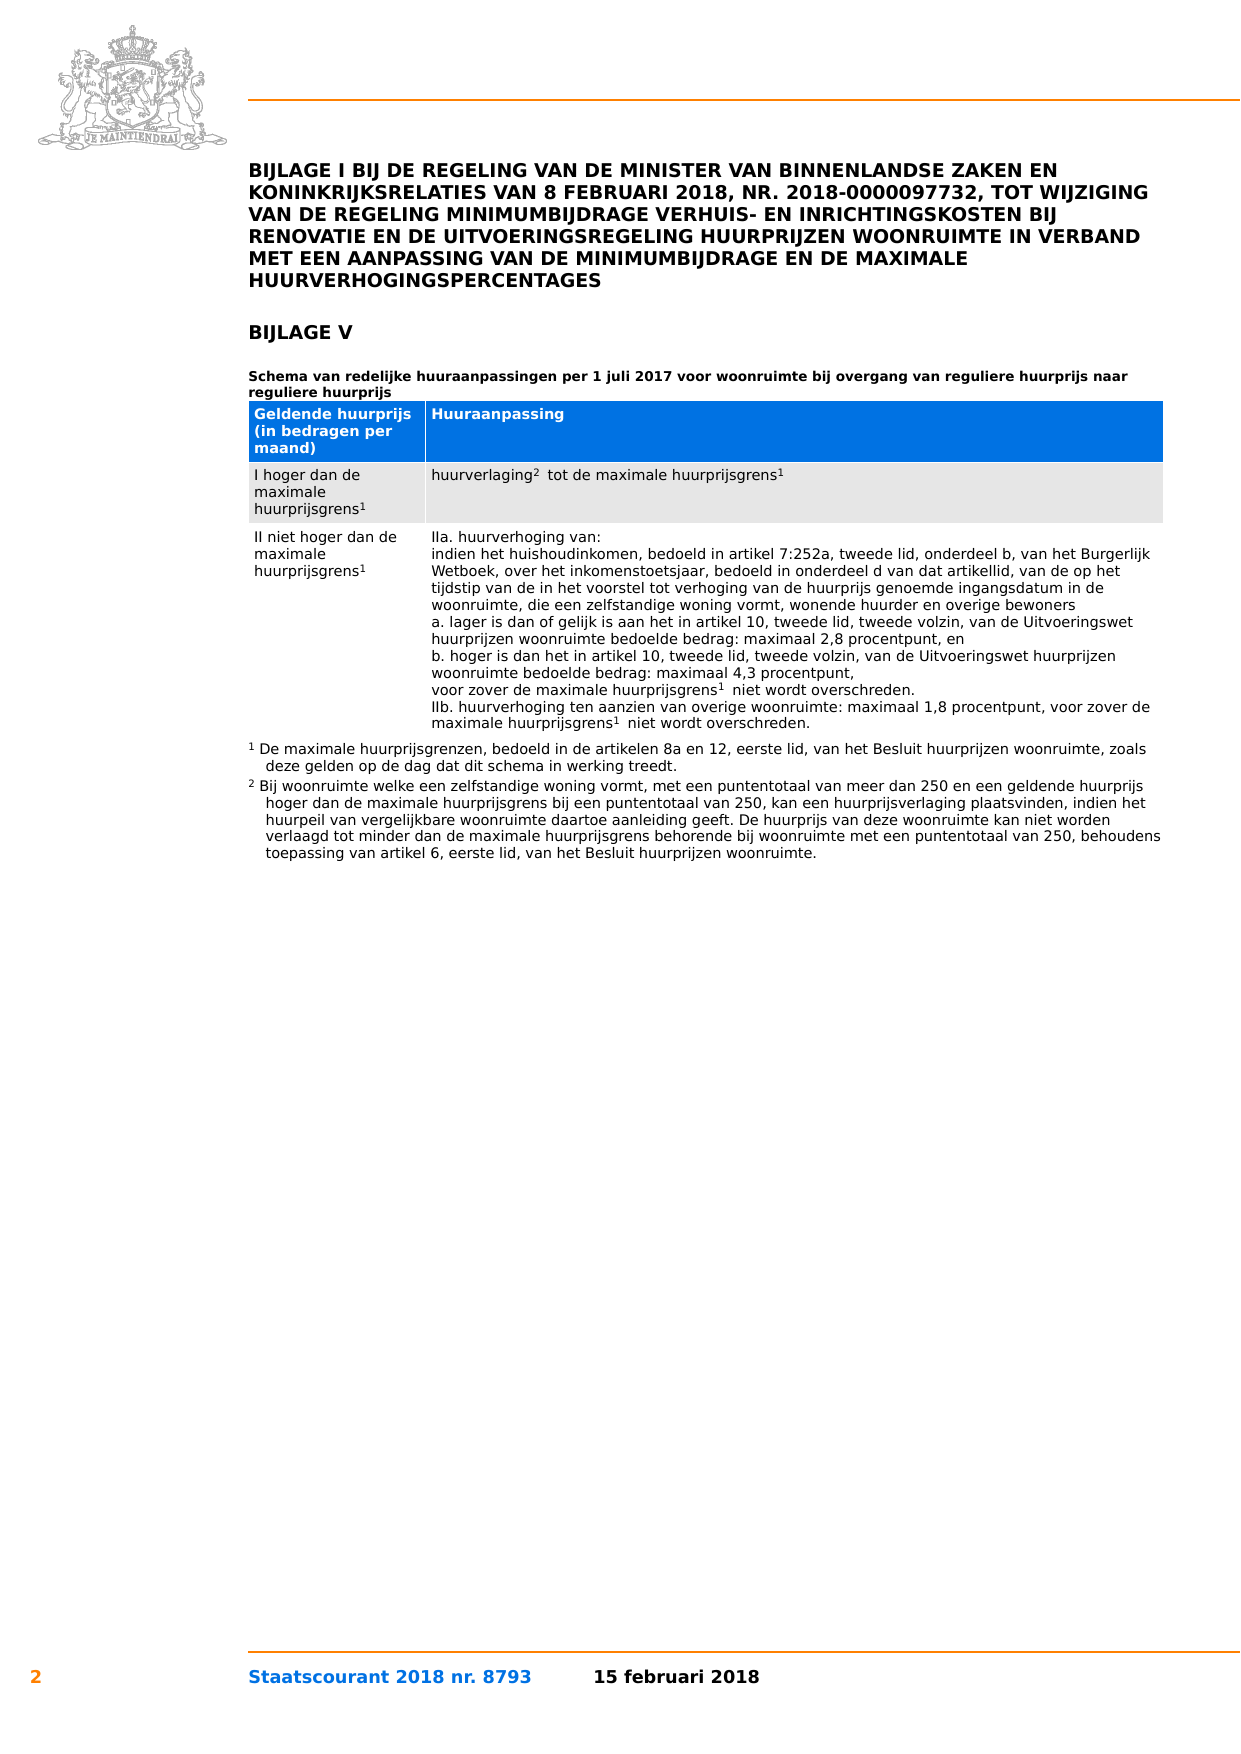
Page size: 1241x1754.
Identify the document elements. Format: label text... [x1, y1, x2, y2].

subtitle BIJLAGE V [248, 322, 1163, 344]
table_cell IIa. huurverhoging van: indien het huishoudinkomen, bedoeld in artikel 7:252a, tweede lid, onderdeel b, van het Burgerlijk Wetboek, over het inkomenstoetsjaar, bedoeld in onderdeel d van dat artikellid, van de op het tijdstip van de in het voorstel tot verhoging van de huurprijs genoemde ingangsdatum in de woonruimte, die een zelfstandige woning vormt, wonende huurder en overige bewoners a. lager is dan of gelijk is aan het in artikel 10, tweede lid, tweede volzin, van de Uitvoeringswet huurprijzen woonruimte bedoelde bedrag: maximaal 2,8 procentpunt, en b. hoger is dan het in artikel 10, tweede lid, tweede volzin, van de Uitvoeringswet huurprijzen woonruimte bedoelde bedrag: maximaal 4,3 procentpunt, voor zover de maximale huurprijsgrens1 niet wordt overschreden. IIb. huurverhoging ten aanzien van overige woonruimte: maximaal 1,8 procentpunt, voor zover de maximale huurprijsgrens1 niet wordt overschreden. [426, 524, 1163, 737]
table_cell Huuraanpassing [426, 401, 1163, 462]
table_cell Geldende huurprijs (in bedragen per maand) [249, 401, 425, 462]
table_cell huurverlaging2 tot de maximale huurprijsgrens1 [426, 463, 1163, 523]
picture [38, 25, 227, 150]
table_cell 1 De maximale huurprijsgrenzen, bedoeld in de artikelen 8a en 12, eerste lid, van het Besluit huurprijzen woonruimte, zoals deze gelden op de dag dat dit schema in werking treedt. 2 Bij woonruimte welke een zelfstandige woning vormt, met een puntentotaal van meer dan 250 en een geldende huurprijs hoger dan de maximale huurprijsgrens bij een puntentotaal van 250, kan een huurprijsverlaging plaatsvinden, indien het huurpeil van vergelijkbare woonruimte daartoe aanleiding geeft. De huurprijs van deze woonruimte kan niet worden verlaagd tot minder dan de maximale huurprijsgrens behorende bij woonruimte met een puntentotaal van 250, behoudens toepassing van artikel 6, eerste lid, van het Besluit huurprijzen woonruimte. [248, 738, 1163, 862]
table_header Schema van redelijke huuraanpassingen per 1 juli 2017 voor woonruimte bij overgang van reguliere huurprijs naar reguliere huurprijs [248, 369, 1163, 400]
table_cell II niet hoger dan de maximale huurprijsgrens1 [249, 524, 425, 737]
table_cell I hoger dan de maximale huurprijsgrens1 [249, 463, 425, 523]
subtitle BIJLAGE I BIJ DE REGELING VAN DE MINISTER VAN BINNENLANDSE ZAKEN EN KONINKRIJKSRELATIES VAN 8 FEBRUARI 2018, NR. 2018-0000097732, TOT WIJZIGING VAN DE REGELING MINIMUMBIJDRAGE VERHUIS- EN INRICHTINGSKOSTEN BIJ RENOVATIE EN DE UITVOERINGSREGELING HUURPRIJZEN WOONRUIMTE IN VERBAND MET EEN AANPASSING VAN DE MINIMUMBIJDRAGE EN DE MAXIMALE HUURVERHOGINGSPERCENTAGES [248, 160, 1163, 292]
